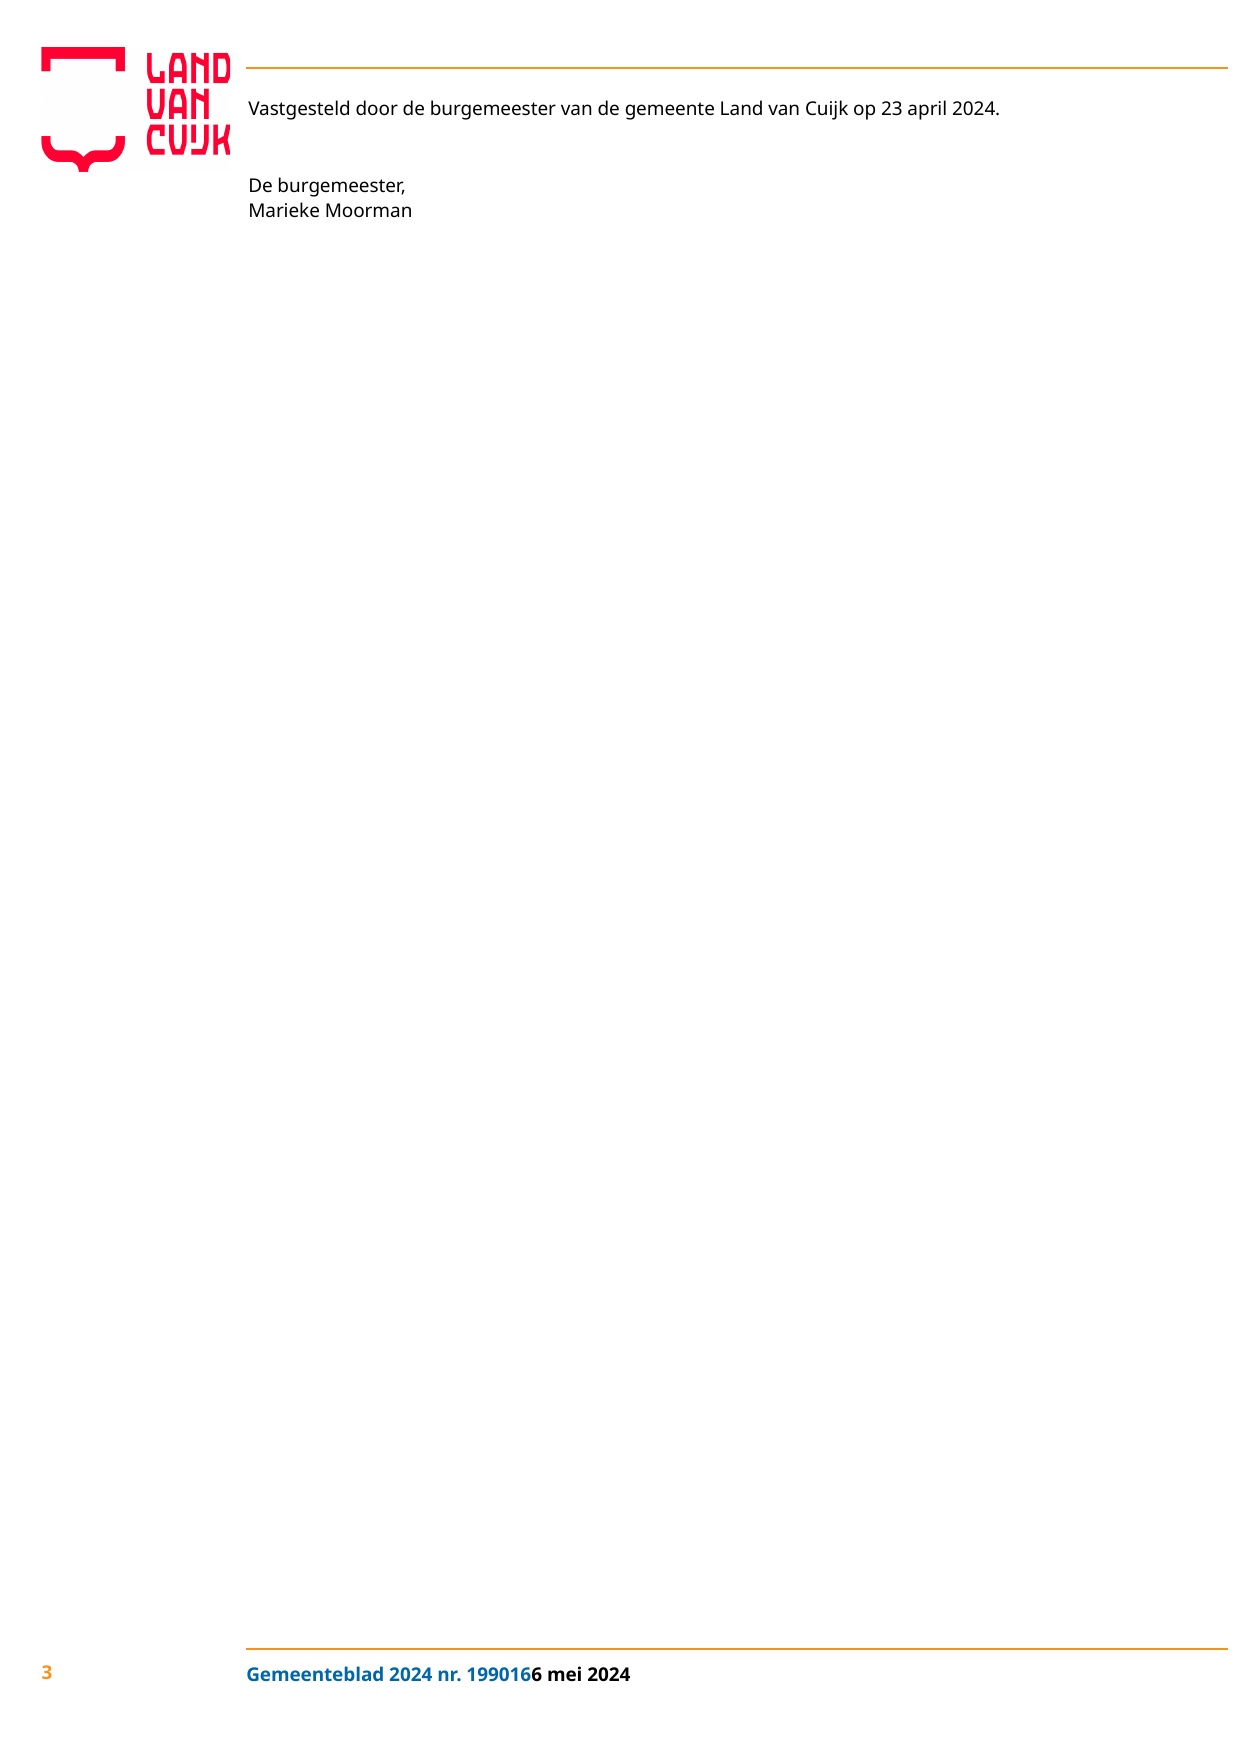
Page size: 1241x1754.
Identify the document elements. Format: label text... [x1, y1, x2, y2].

picture [41, 47, 231, 172]
text Vastgesteld door de burgemeester van de gemeente Land van Cuijk op 23 april 2024. [248, 95, 1152, 121]
text Marieke Moorman [248, 198, 1152, 223]
text De burgemeester, [248, 172, 1152, 198]
